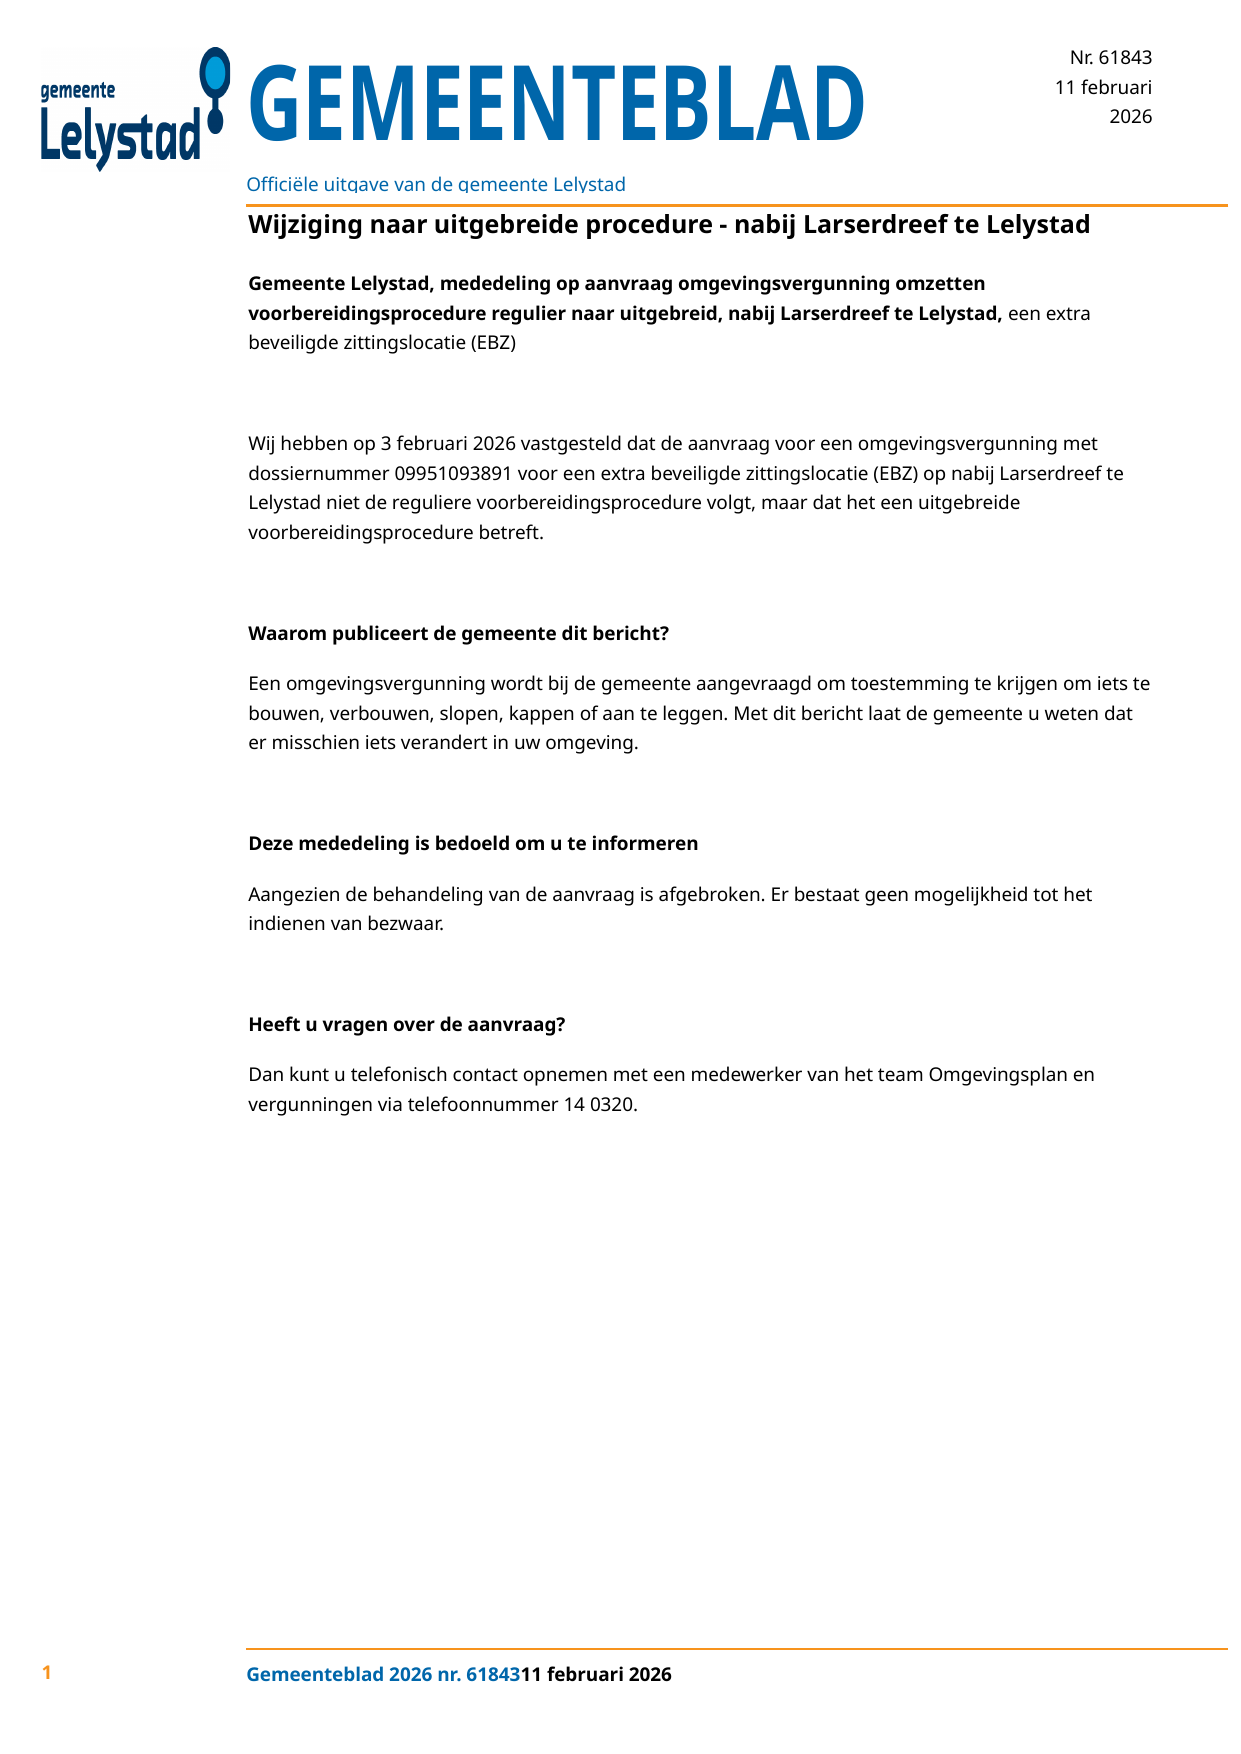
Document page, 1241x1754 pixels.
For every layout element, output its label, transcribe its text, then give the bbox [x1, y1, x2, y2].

text Aangezien de behandeling van de aanvraag is afgebroken. Er bestaat geen mogelijkheid tot het indienen van bezwaar. [248, 881, 1152, 936]
text Wijziging naar uitgebreide procedure - nabij Larserdreef te Lelystad [248, 207, 1152, 241]
text Een omgevingsvergunning wordt bij de gemeente aangevraagd om toestemming te krijgen om iets te bouwen, verbouwen, slopen, kappen of aan te leggen. Met dit bericht laat de gemeente u weten dat er misschien iets verandert in uw omgeving. [248, 670, 1152, 755]
text Heeft u vragen over de aanvraag? [248, 1011, 1152, 1037]
text Wij hebben op 3 februari 2026 vastgesteld dat de aanvraag voor een omgevingsvergunning met dossiernummer 09951093891 voor een extra beveiligde zittingslocatie (EBZ) op nabij Larserdreef te Lelystad niet de reguliere voorbereidingsprocedure volgt, maar dat het een uitgebreide voorbereidingsprocedure betreft. [248, 430, 1152, 545]
text Gemeente Lelystad, mededeling op aanvraag omgevingsvergunning omzetten voorbereidingsprocedure regulier naar uitgebreid, nabij Larserdreef te Lelystad, een extra beveiligde zittingslocatie (EBZ) [248, 270, 1152, 355]
text Waarom publiceert de gemeente dit bericht? [248, 620, 1152, 646]
text Deze mededeling is bedoeld om u te informeren [248, 830, 1152, 856]
picture [41, 47, 231, 172]
text Dan kunt u telefonisch contact opnemen met een medewerker van het team Omgevingsplan en vergunningen via telefoonnummer 14 0320. [248, 1062, 1152, 1117]
